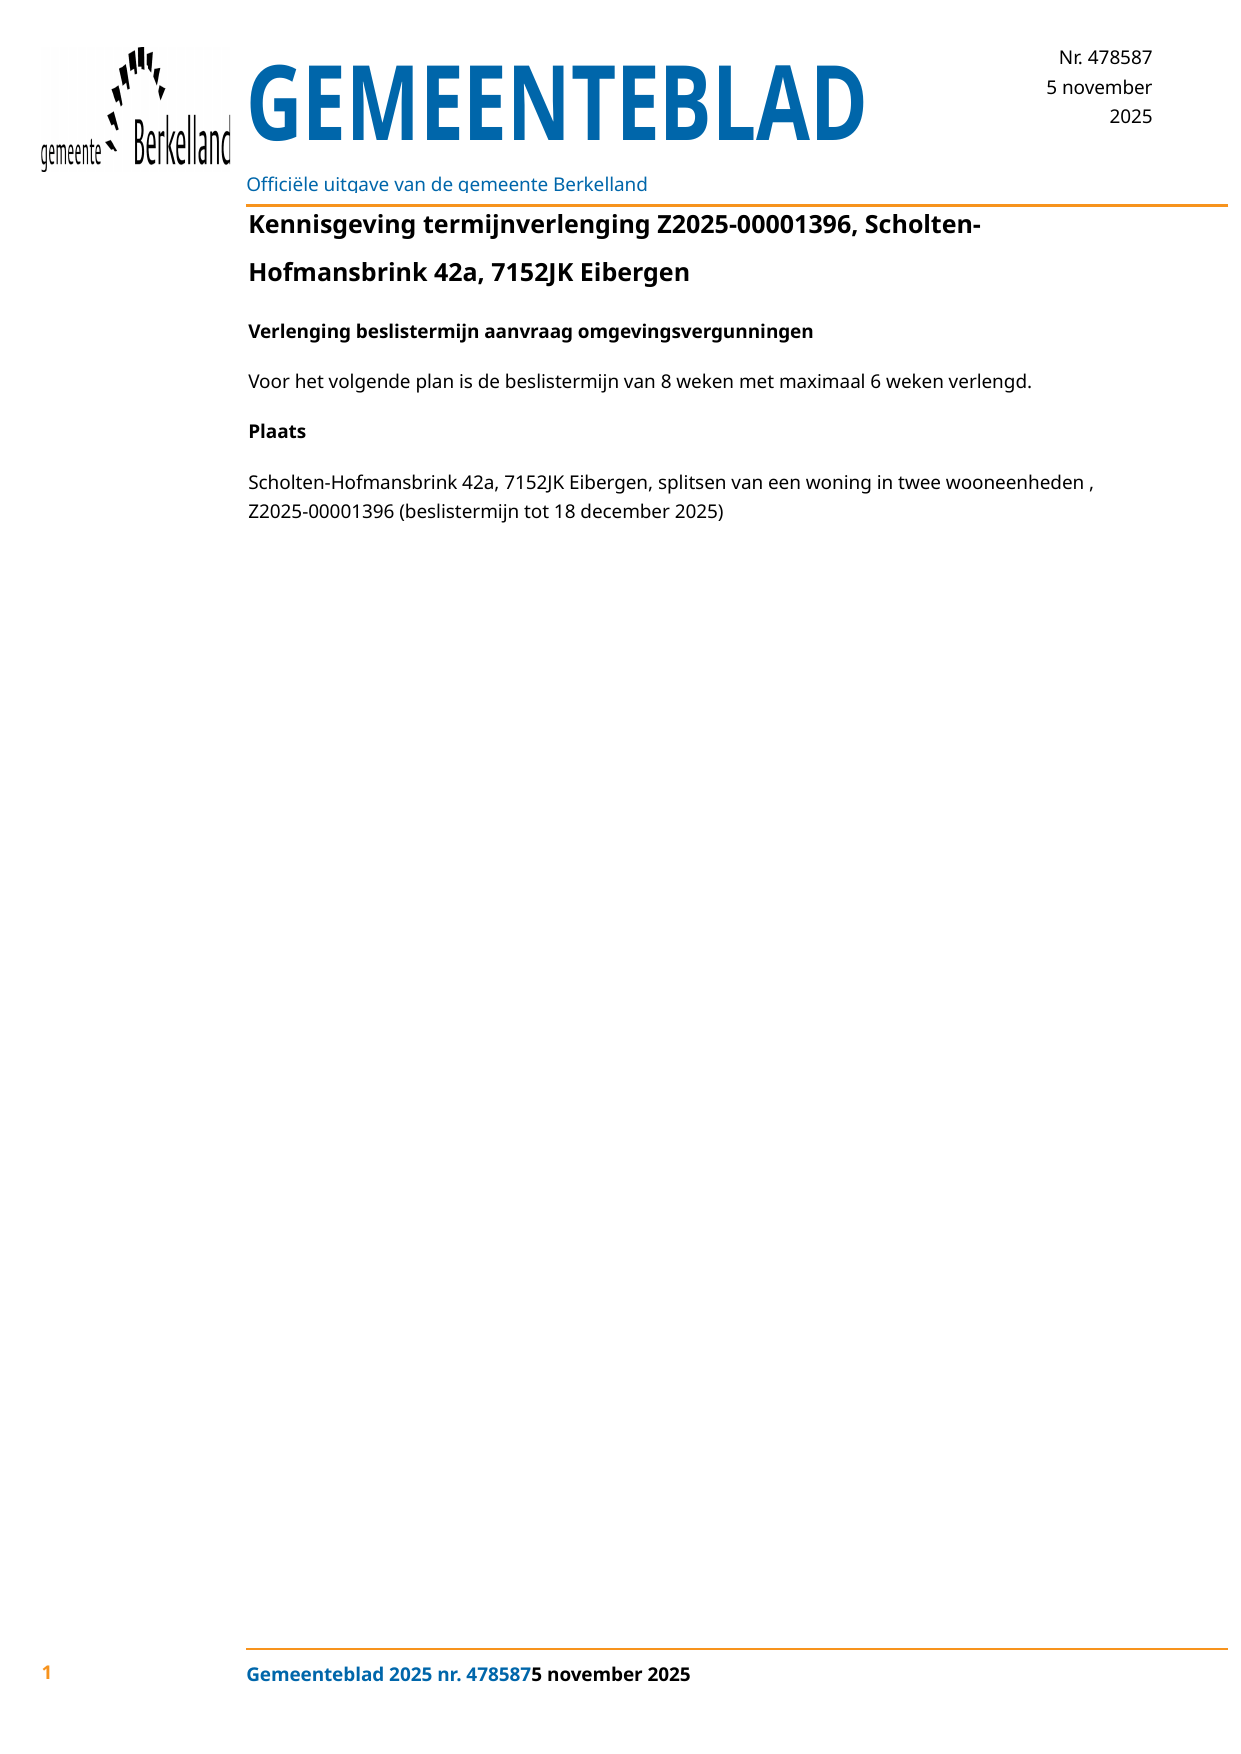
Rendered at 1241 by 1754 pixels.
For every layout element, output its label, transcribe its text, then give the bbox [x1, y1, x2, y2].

text Voor het volgende plan is de beslistermijn van 8 weken met maximaal 6 weken verlengd. [248, 368, 1152, 394]
text Verlenging beslistermijn aanvraag omgevingsvergunningen [248, 318, 1152, 344]
text Scholten-Hofmansbrink 42a, 7152JK Eibergen, splitsen van een woning in twee wooneenheden , Z2025-00001396 (beslistermijn tot 18 december 2025) [248, 469, 1152, 524]
text Plaats [248, 419, 1152, 444]
text Kennisgeving termijnverlenging Z2025-00001396, Scholten-Hofmansbrink 42a, 7152JK Eibergen [248, 207, 1152, 288]
picture [41, 47, 231, 172]
